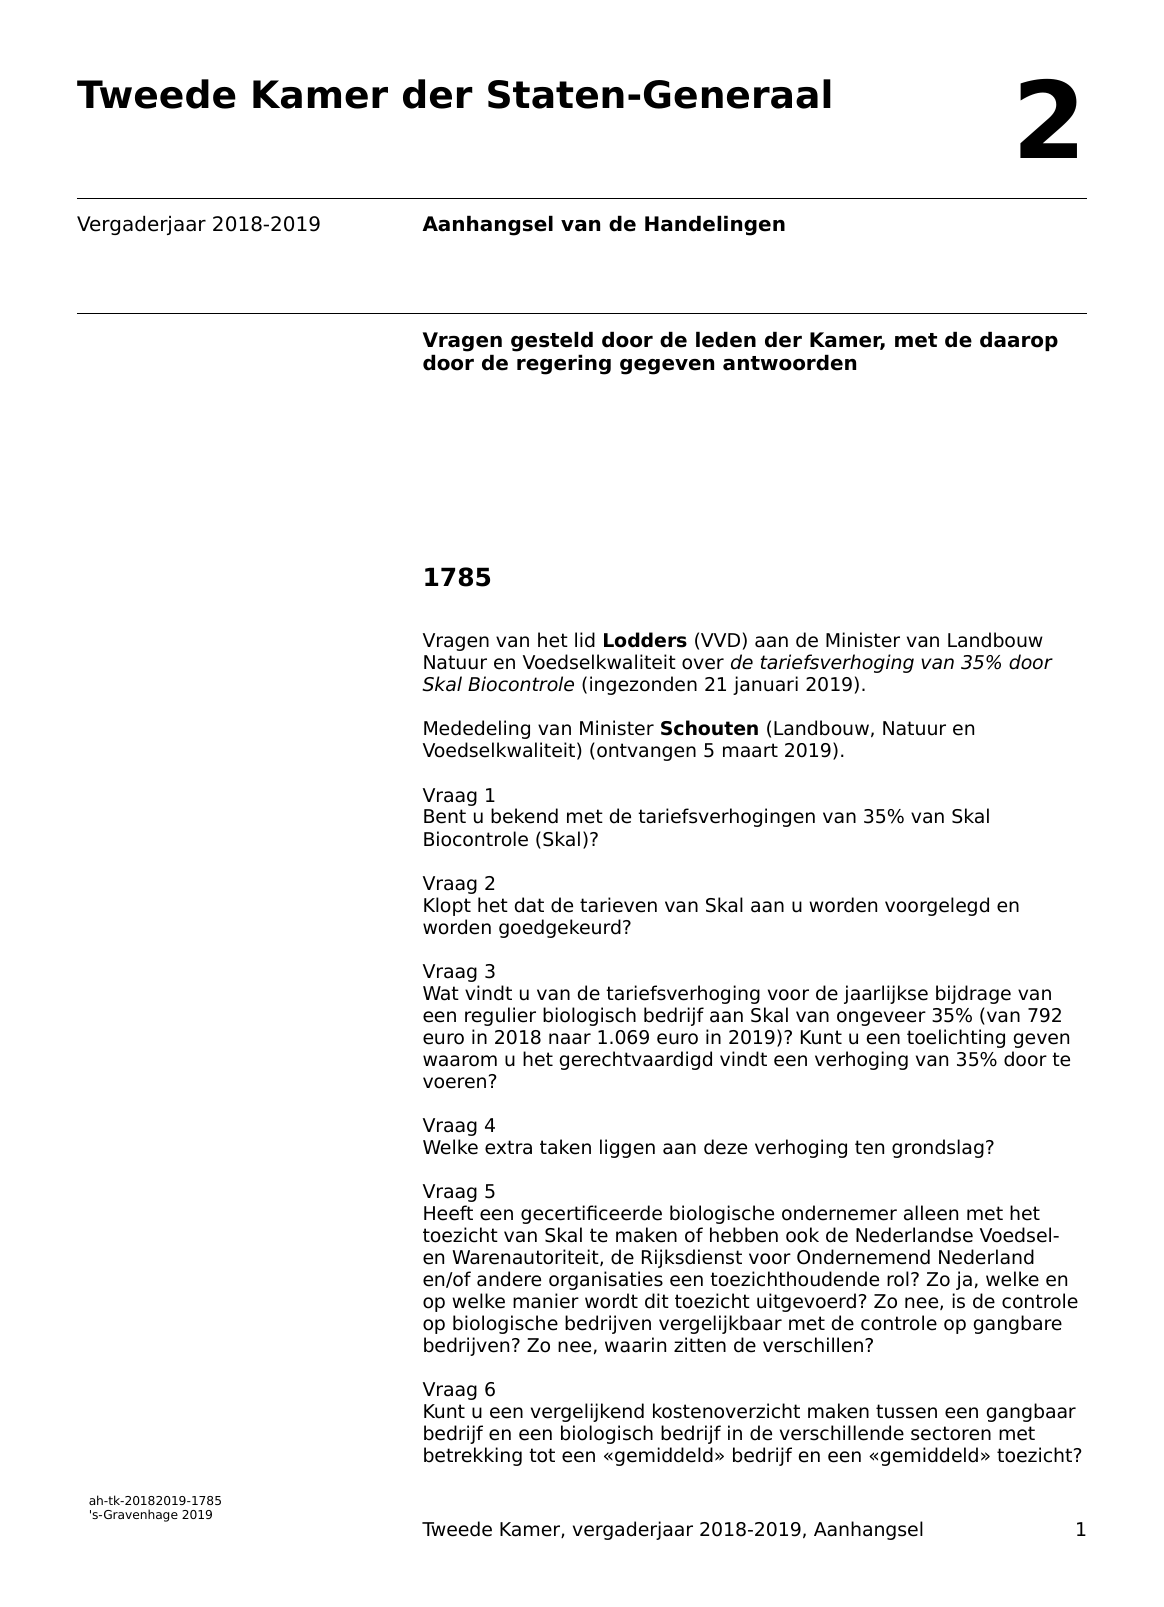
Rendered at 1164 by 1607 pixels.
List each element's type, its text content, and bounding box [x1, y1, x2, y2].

text Vragen van het lid Lodders (VVD) aan de Minister van Landbouw Natuur en Voedselkwaliteit over de tariefsverhoging van 35% door Skal Biocontrole (ingezonden 21 januari 2019). [422, 630, 1087, 696]
text Klopt het dat de tarieven van Skal aan u worden voorgelegd en worden goedgekeurd? [422, 894, 1087, 938]
text Welke extra taken liggen aan deze verhoging ten grondslag? [422, 1137, 1087, 1159]
table_cell Vergaderjaar 2018-2019 [77, 199, 422, 313]
text 's-Gravenhage 2019 [88, 1508, 323, 1522]
text Wat vindt u van de tariefsverhoging voor de jaarlijkse bijdrage van een regulier biologisch bedrijf aan Skal van ongeveer 35% (van 792 euro in 2018 naar 1.069 euro in 2019)? Kunt u een toelichting geven waarom u het gerechtvaardigd vindt een verhoging van 35% door te voeren? [422, 983, 1087, 1093]
text Vraag 6 [422, 1379, 1087, 1401]
table_cell Aanhangsel van de Handelingen [422, 199, 1087, 313]
text Kunt u een vergelijkend kostenoverzicht maken tussen een gangbaar bedrijf en een biologisch bedrijf in de verschillende sectoren met betrekking tot een «gemiddeld» bedrijf en een «gemiddeld» toezicht? [422, 1401, 1087, 1467]
table_cell Vragen gesteld door de leden der Kamer, met de daarop door de regering gegeven antwoorden [422, 314, 1087, 375]
text Vraag 5 [422, 1181, 1087, 1203]
text ah-tk-20182019-1785 [88, 1494, 323, 1508]
text Bent u bekend met de tariefsverhogingen van 35% van Skal Biocontrole (Skal)? [422, 806, 1087, 850]
text Mededeling van Minister Schouten (Landbouw, Natuur en Voedselkwaliteit) (ontvangen 5 maart 2019). [422, 718, 1087, 762]
text Vraag 2 [422, 873, 1087, 894]
text Vraag 1 [422, 784, 1087, 806]
text Vraag 3 [422, 961, 1087, 983]
text Heeft een gecertificeerde biologische ondernemer alleen met het toezicht van Skal te maken of hebben ook de Nederlandse Voedsel- en Warenautoriteit, de Rijksdienst voor Ondernemend Nederland en/of andere organisaties een toezichthoudende rol? Zo ja, welke en op welke manier wordt dit toezicht uitgevoerd? Zo nee, is de controle op biologische bedrijven vergelijkbaar met de controle op gangbare bedrijven? Zo nee, waarin zitten de verschillen? [422, 1203, 1087, 1357]
table_header 2 [886, 59, 1087, 198]
text Vraag 4 [422, 1115, 1087, 1137]
table_cell [77, 314, 422, 375]
table_header Tweede Kamer der Staten-Generaal [77, 59, 886, 198]
text 1785 [422, 563, 1087, 592]
